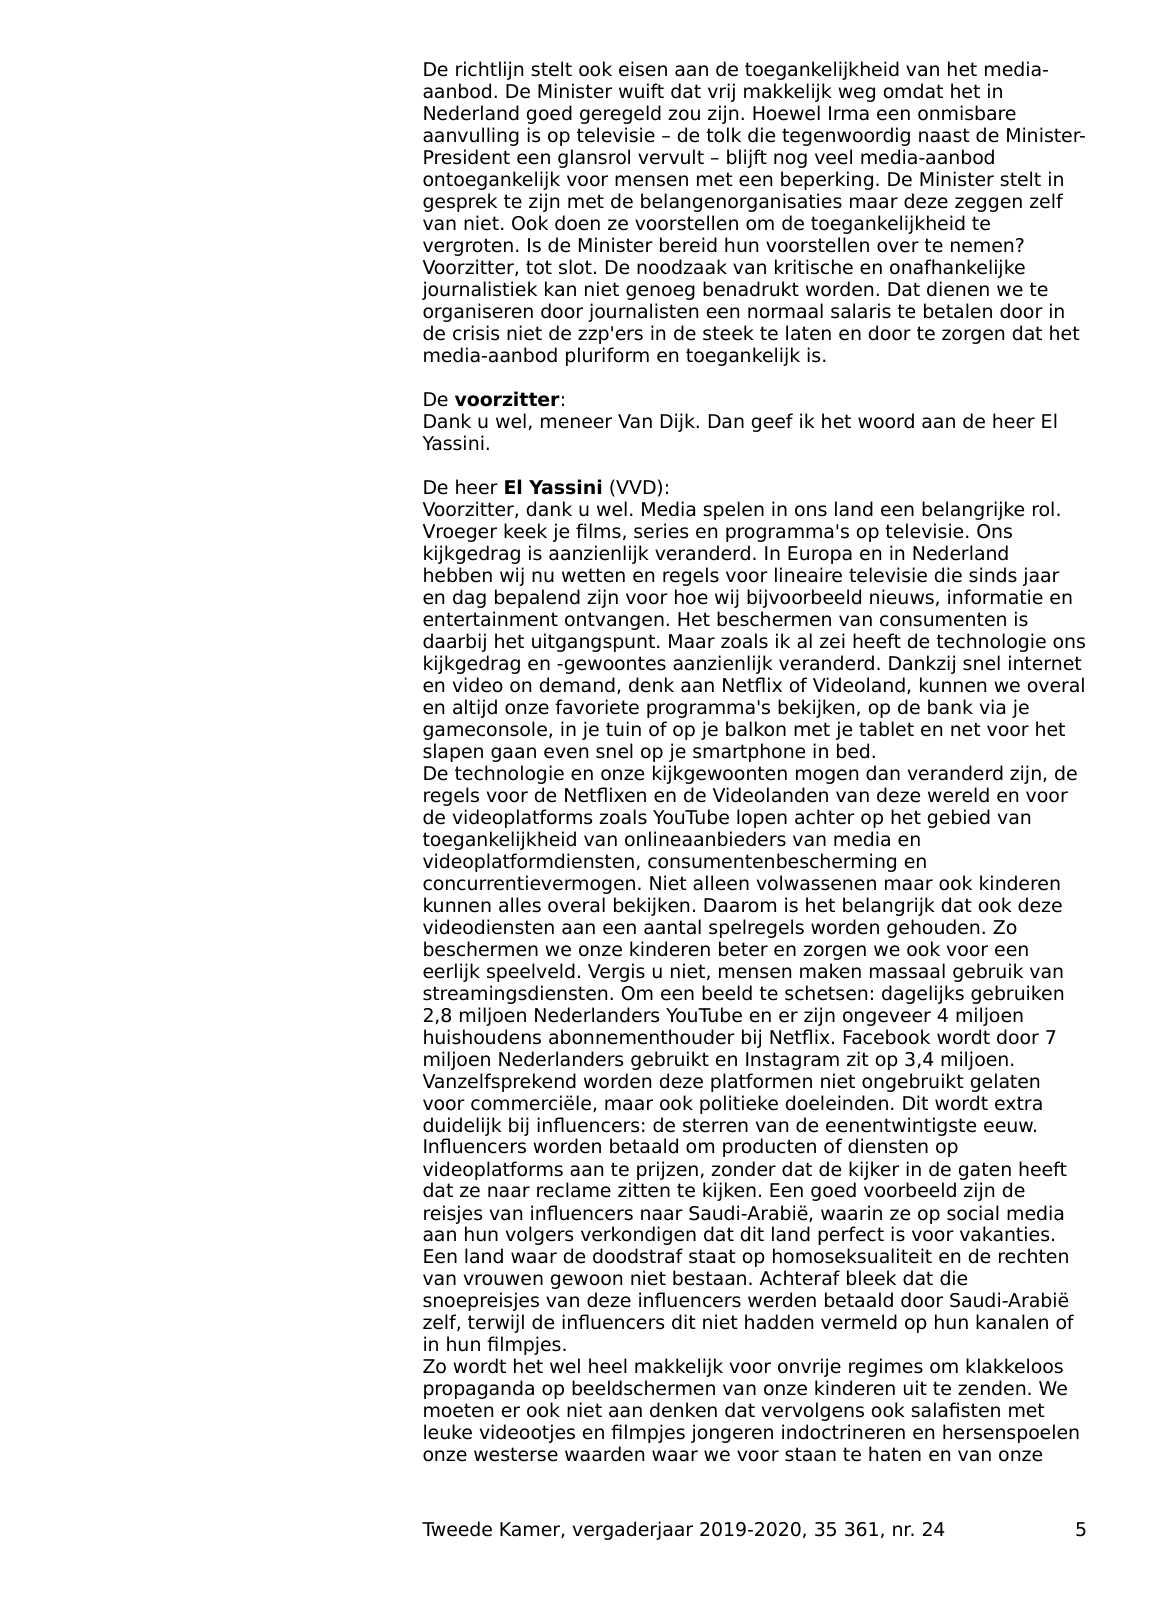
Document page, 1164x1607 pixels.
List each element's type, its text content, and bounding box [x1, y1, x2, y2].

text Dank u wel, meneer Van Dijk. Dan geef ik het woord aan de heer El Yassini. [422, 411, 1087, 455]
text De technologie en onze kijkgewoonten mogen dan veranderd zijn, de regels voor de Netflixen en de Videolanden van deze wereld en voor de videoplatforms zoals YouTube lopen achter op het gebied van toegankelijkheid van onlineaanbieders van media en videoplatformdiensten, consumentenbescherming en concurrentievermogen. Niet alleen volwassenen maar ook kinderen kunnen alles overal bekijken. Daarom is het belangrijk dat ook deze videodiensten aan een aantal spelregels worden gehouden. Zo beschermen we onze kinderen beter en zorgen we ook voor een eerlijk speelveld. Vergis u niet, mensen maken massaal gebruik van streamingsdiensten. Om een beeld te schetsen: dagelijks gebruiken 2,8 miljoen Nederlanders YouTube en er zijn ongeveer 4 miljoen huishoudens abonnementhouder bij Netflix. Facebook wordt door 7 miljoen Nederlanders gebruikt en Instagram zit op 3,4 miljoen. Vanzelfsprekend worden deze platformen niet ongebruikt gelaten voor commerciële, maar ook politieke doeleinden. Dit wordt extra duidelijk bij influencers: de sterren van de eenentwintigste eeuw. Influencers worden betaald om producten of diensten op videoplatforms aan te prijzen, zonder dat de kijker in de gaten heeft dat ze naar reclame zitten te kijken. Een goed voorbeeld zijn de reisjes van influencers naar Saudi-Arabië, waarin ze op social media aan hun volgers verkondigen dat dit land perfect is voor vakanties. Een land waar de doodstraf staat op homoseksualiteit en de rechten van vrouwen gewoon niet bestaan. Achteraf bleek dat die snoepreisjes van deze influencers werden betaald door Saudi-Arabië zelf, terwijl de influencers dit niet hadden vermeld op hun kanalen of in hun filmpjes. [422, 763, 1087, 1356]
text Voorzitter, dank u wel. Media spelen in ons land een belangrijke rol. Vroeger keek je films, series en programma's op televisie. Ons kijkgedrag is aanzienlijk veranderd. In Europa en in Nederland hebben wij nu wetten en regels voor lineaire televisie die sinds jaar en dag bepalend zijn voor hoe wij bijvoorbeeld nieuws, informatie en entertainment ontvangen. Het beschermen van consumenten is daarbij het uitgangspunt. Maar zoals ik al zei heeft de technologie ons kijkgedrag en -gewoontes aanzienlijk veranderd. Dankzij snel internet en video on demand, denk aan Netflix of Videoland, kunnen we overal en altijd onze favoriete programma's bekijken, op de bank via je gameconsole, in je tuin of op je balkon met je tablet en net voor het slapen gaan even snel op je smartphone in bed. [422, 499, 1087, 763]
text De heer El Yassini (VVD): [422, 477, 1087, 499]
text De richtlijn stelt ook eisen aan de toegankelijkheid van het media-aanbod. De Minister wuift dat vrij makkelijk weg omdat het in Nederland goed geregeld zou zijn. Hoewel Irma een onmisbare aanvulling is op televisie – de tolk die tegenwoordig naast de Minister-President een glansrol vervult – blijft nog veel media-aanbod ontoegankelijk voor mensen met een beperking. De Minister stelt in gesprek te zijn met de belangenorganisaties maar deze zeggen zelf van niet. Ook doen ze voorstellen om de toegankelijkheid te vergroten. Is de Minister bereid hun voorstellen over te nemen? [422, 59, 1087, 257]
text Zo wordt het wel heel makkelijk voor onvrije regimes om klakkeloos propaganda op beeldschermen van onze kinderen uit te zenden. We moeten er ook niet aan denken dat vervolgens ook salafisten met leuke videootjes en filmpjes jongeren indoctrineren en hersenspoelen onze westerse waarden waar we voor staan te haten en van onze [422, 1356, 1087, 1466]
text De voorzitter: [422, 389, 1087, 411]
text Voorzitter, tot slot. De noodzaak van kritische en onafhankelijke journalistiek kan niet genoeg benadrukt worden. Dat dienen we te organiseren door journalisten een normaal salaris te betalen door in de crisis niet de zzp'ers in de steek te laten en door te zorgen dat het media-aanbod pluriform en toegankelijk is. [422, 257, 1087, 367]
